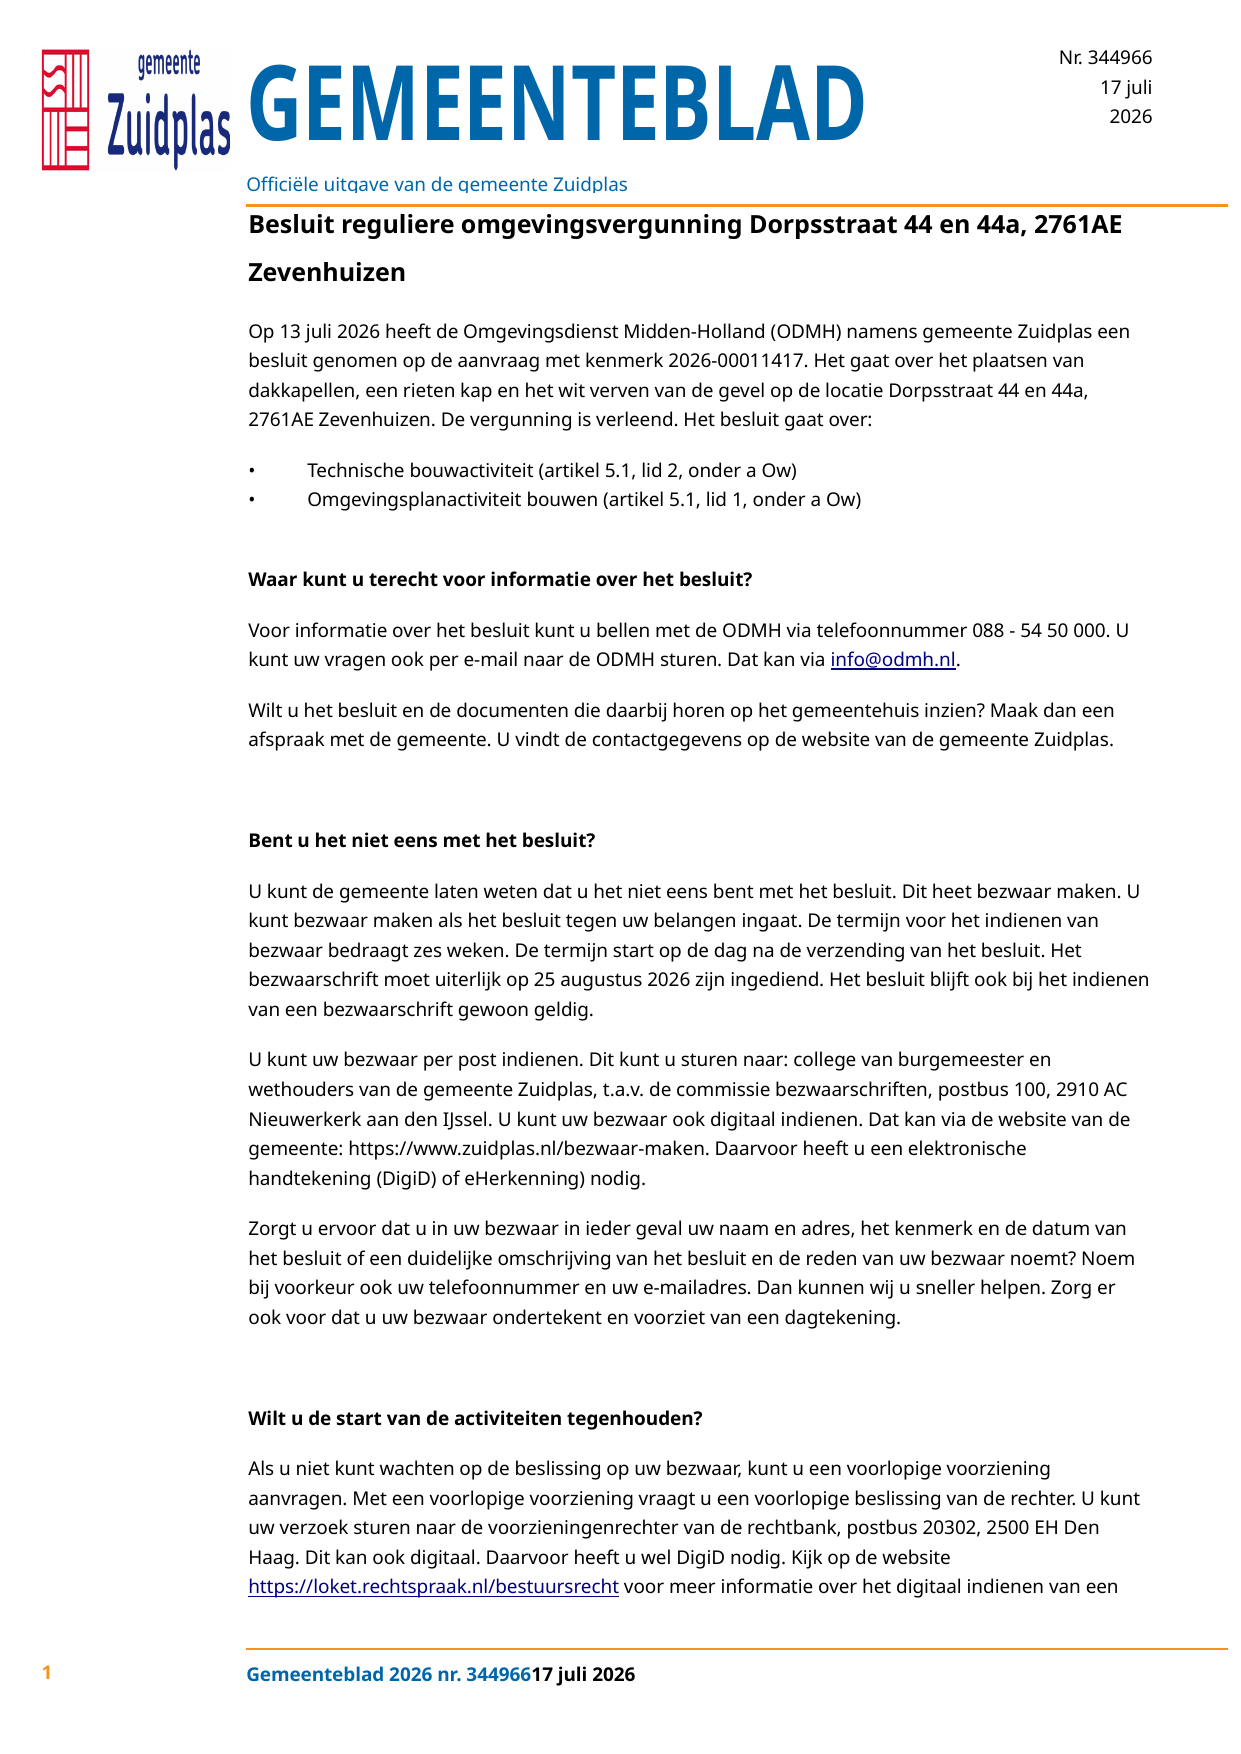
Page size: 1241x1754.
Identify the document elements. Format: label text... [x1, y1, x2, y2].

text U kunt uw bezwaar per post indienen. Dit kunt u sturen naar: college van burgemeester en wethouders van de gemeente Zuidplas, t.a.v. de commissie bezwaarschriften, postbus 100, 2910 AC Nieuwerkerk aan den IJssel. U kunt uw bezwaar ook digitaal indienen. Dat kan via de website van de gemeente: https://www.zuidplas.nl/bezwaar-maken. Daarvoor heeft u een elektronische handtekening (DigiD) of eHerkenning) nodig. [248, 1047, 1152, 1191]
text Wilt u het besluit en de documenten die daarbij horen op het gemeentehuis inzien? Maak dan een afspraak met de gemeente. U vindt de contactgegevens op de website van de gemeente Zuidplas. [248, 697, 1152, 752]
text Bent u het niet eens met het besluit? [248, 827, 1152, 853]
text U kunt de gemeente laten weten dat u het niet eens bent met het besluit. Dit heet bezwaar maken. U kunt bezwaar maken als het besluit tegen uw belangen ingaat. De termijn voor het indienen van bezwaar bedraagt zes weken. De termijn start op de dag na de verzending van het besluit. Het bezwaarschrift moet uiterlijk op 25 augustus 2026 zijn ingediend. Het besluit blijft ook bij het indienen van een bezwaarschrift gewoon geldig. [248, 878, 1152, 1022]
text Wilt u de start van de activiteiten tegenhouden? [248, 1405, 1152, 1431]
text Besluit reguliere omgevingsvergunning Dorpsstraat 44 en 44a, 2761AE Zevenhuizen [248, 207, 1152, 288]
list Omgevingsplanactiviteit bouwen (artikel 5.1, lid 1, onder a Ow) [248, 487, 1152, 512]
text Waar kunt u terecht voor informatie over het besluit? [248, 567, 1152, 592]
text Voor informatie over het besluit kunt u bellen met de ODMH via telefoonnummer 088 - 54 50 000. U kunt uw vragen ook per e-mail naar de ODMH sturen. Dat kan via info@odmh.nl. [248, 617, 1152, 672]
text Op 13 juli 2026 heeft de Omgevingsdienst Midden-Holland (ODMH) namens gemeente Zuidplas een besluit genomen op de aanvraag met kenmerk 2026-00011417. Het gaat over het plaatsen van dakkapellen, een rieten kap en het wit verven van de gevel op de locatie Dorpsstraat 44 en 44a, 2761AE Zevenhuizen. De vergunning is verleend. Het besluit gaat over: [248, 318, 1152, 432]
text Als u niet kunt wachten op de beslissing op uw bezwaar, kunt u een voorlopige voorziening aanvragen. Met een voorlopige voorziening vraagt u een voorlopige beslissing van de rechter. U kunt uw verzoek sturen naar de voorzieningenrechter van de rechtbank, postbus 20302, 2500 EH Den Haag. Dit kan ook digitaal. Daarvoor heeft u wel DigiD nodig. Kijk op de website https://loket.rechtspraak.nl/bestuursrecht voor meer informatie over het digitaal indienen van een [248, 1455, 1152, 1599]
picture [41, 47, 231, 172]
list Technische bouwactiviteit (artikel 5.1, lid 2, onder a Ow) [248, 457, 1152, 483]
text Zorgt u ervoor dat u in uw bezwaar in ieder geval uw naam en adres, het kenmerk en de datum van het besluit of een duidelijke omschrijving van het besluit en de reden van uw bezwaar noemt? Noem bij voorkeur ook uw telefoonnummer en uw e-mailadres. Dan kunnen wij u sneller helpen. Zorg er ook voor dat u uw bezwaar ondertekent en voorziet van een dagtekening. [248, 1215, 1152, 1330]
